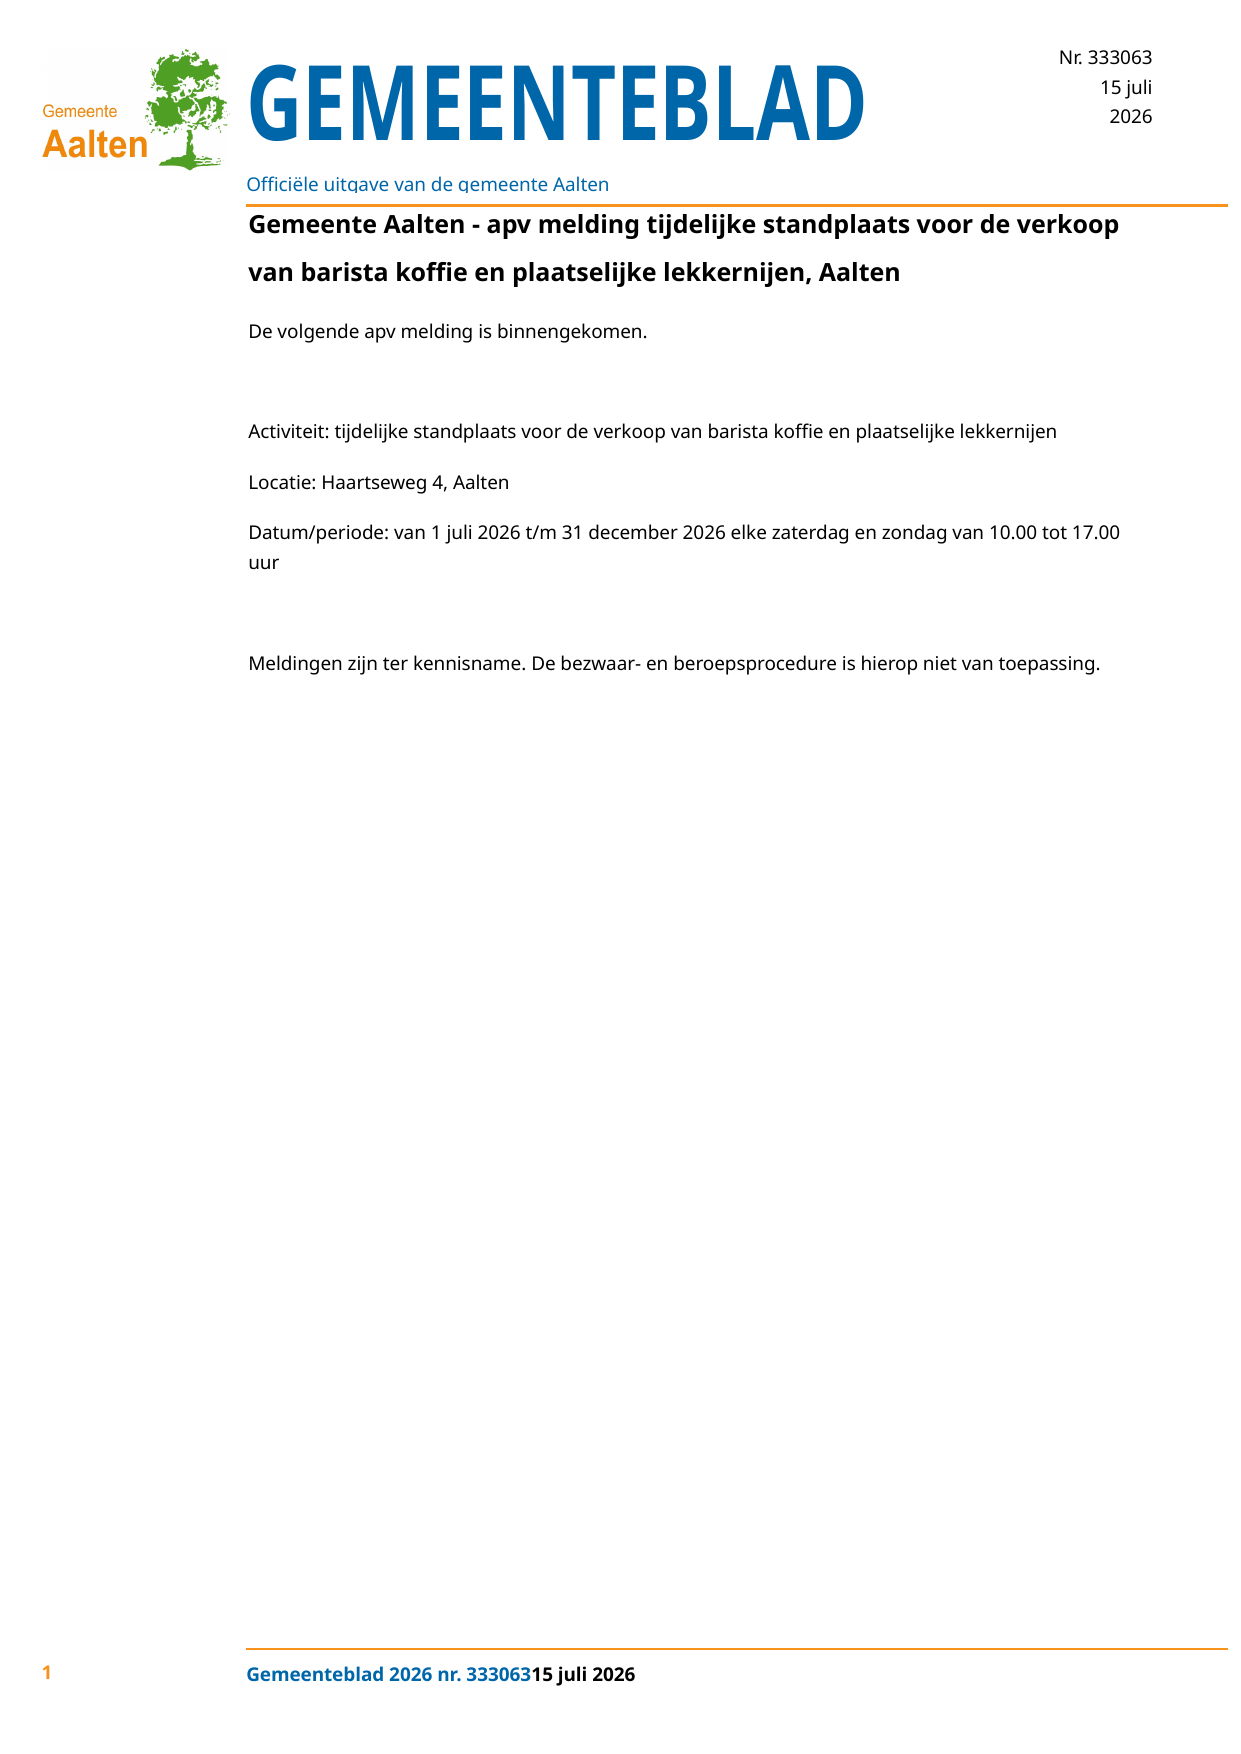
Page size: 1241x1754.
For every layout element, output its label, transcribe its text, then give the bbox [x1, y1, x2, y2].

text Activiteit: tijdelijke standplaats voor de verkoop van barista koffie en plaatselijke lekkernijen [248, 419, 1152, 444]
text De volgende apv melding is binnengekomen. [248, 318, 1152, 344]
picture [41, 47, 231, 172]
text Gemeente Aalten - apv melding tijdelijke standplaats voor de verkoop van barista koffie en plaatselijke lekkernijen, Aalten [248, 207, 1152, 288]
text Locatie: Haartseweg 4, Aalten [248, 469, 1152, 495]
text Datum/periode: van 1 juli 2026 t/m 31 december 2026 elke zaterdag en zondag van 10.00 tot 17.00 uur [248, 519, 1152, 575]
text Meldingen zijn ter kennisname. De bezwaar- en beroepsprocedure is hierop niet van toepassing. [248, 650, 1152, 676]
